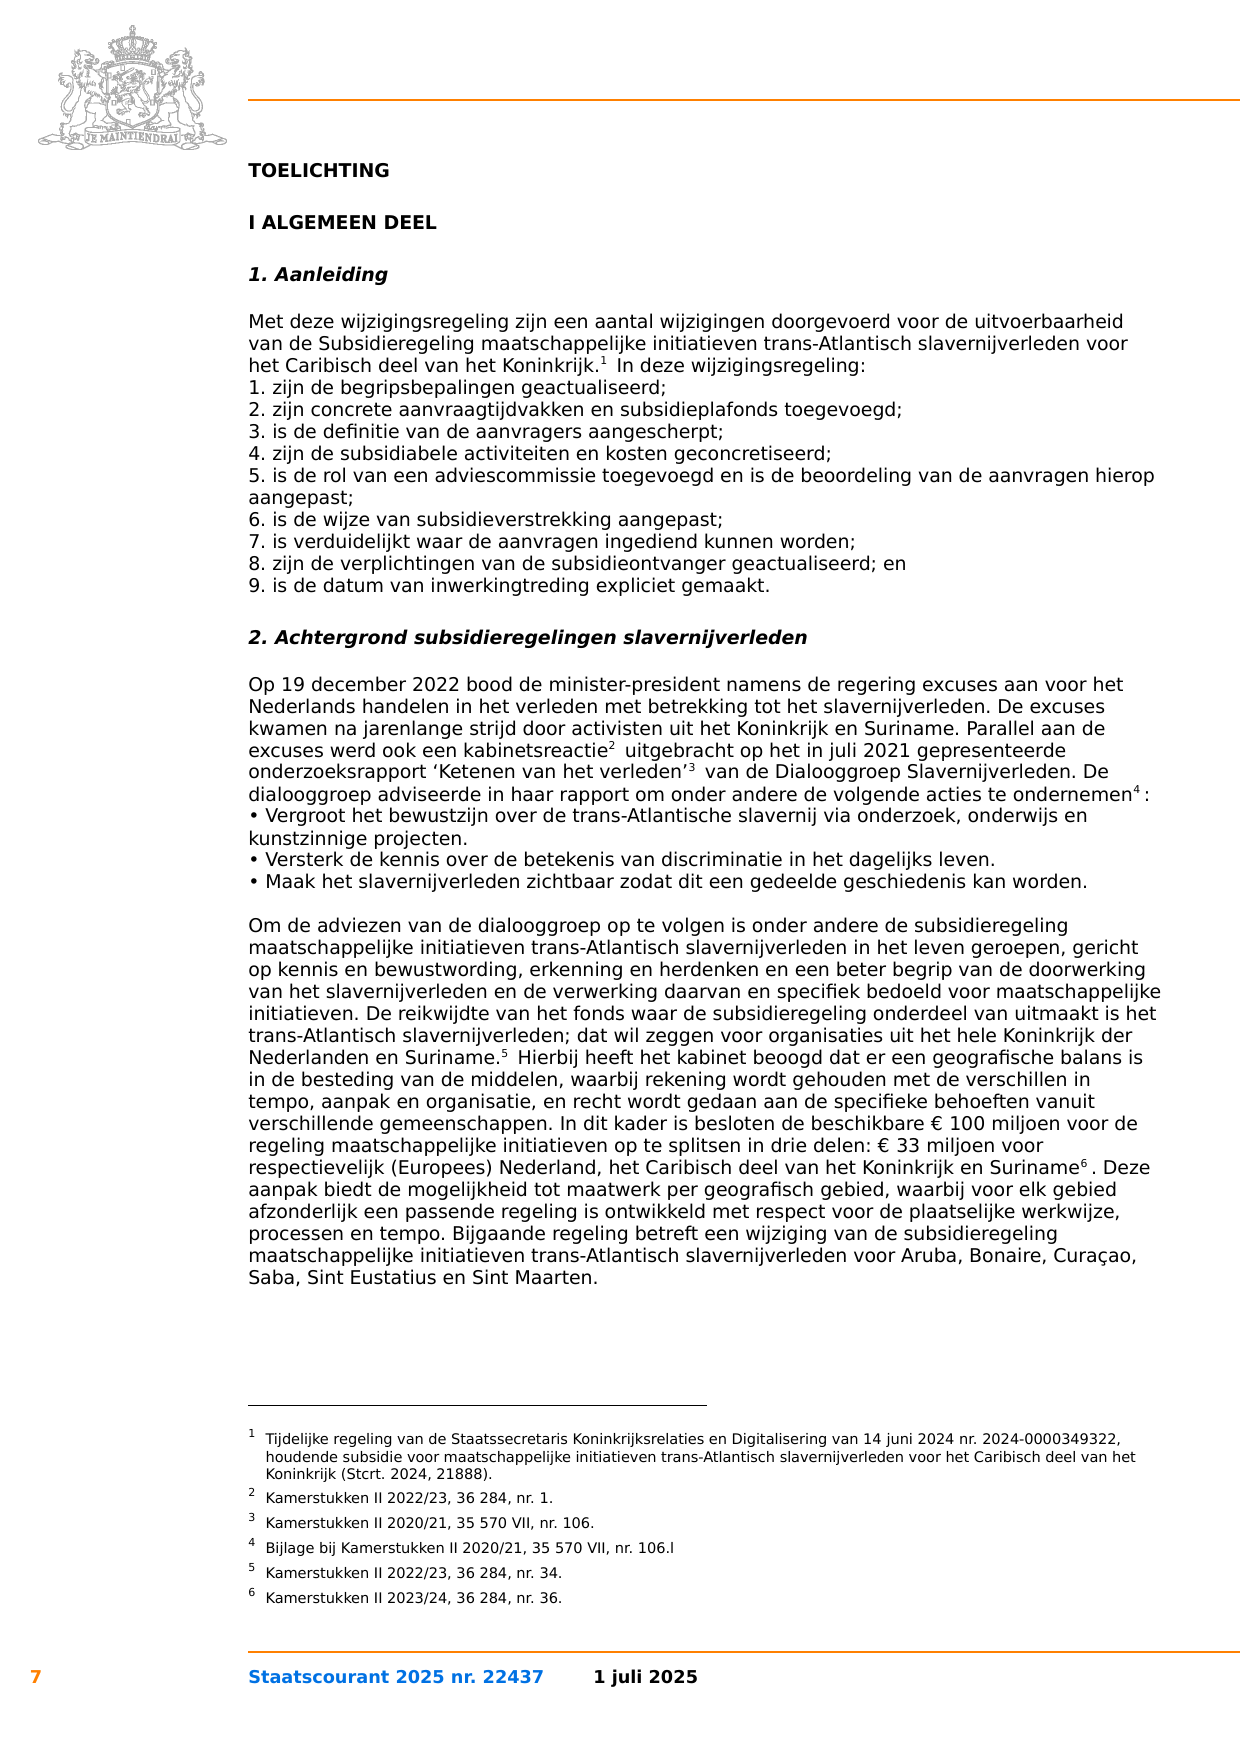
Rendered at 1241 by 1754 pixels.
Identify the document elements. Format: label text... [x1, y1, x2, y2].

subtitle 1. Aanleiding [248, 264, 1163, 286]
text 2. zijn concrete aanvraagtijdvakken en subsidieplafonds toegevoegd; [248, 399, 1163, 421]
text Met deze wijzigingsregeling zijn een aantal wijzigingen doorgevoerd voor de uitvoerbaarheid van de Subsidieregeling maatschappelijke initiatieven trans-Atlantisch slavernijverleden voor het Caribisch deel van het Koninkrijk. In deze wijzigingsregeling: [248, 311, 1163, 377]
text 7. is verduidelijkt waar de aanvragen ingediend kunnen worden; [248, 531, 1163, 553]
text Op 19 december 2022 bood de minister-president namens de regering excuses aan voor het Nederlands handelen in het verleden met betrekking tot het slavernijverleden. De excuses kwamen na jarenlange strijd door activisten uit het Koninkrijk en Suriname. Parallel aan de excuses werd ook een kabinetsreactie uitgebracht op het in juli 2021 gepresenteerde onderzoeksrapport ‘Ketenen van het verleden’ van de Dialooggroep Slavernijverleden. De dialooggroep adviseerde in haar rapport om onder andere de volgende acties te ondernemen: [248, 673, 1163, 805]
text Kamerstukken II 2023/24, 36 284, nr. 36. [248, 1586, 1163, 1608]
text Bijlage bij Kamerstukken II 2020/21, 35 570 VII, nr. 106.l [248, 1536, 1163, 1558]
text 1. zijn de begripsbepalingen geactualiseerd; [248, 377, 1163, 399]
text 8. zijn de verplichtingen van de subsidieontvanger geactualiseerd; en [248, 553, 1163, 574]
text Kamerstukken II 2020/21, 35 570 VII, nr. 106. [248, 1511, 1163, 1533]
text • Vergroot het bewustzijn over de trans-Atlantische slavernij via onderzoek, onderwijs en kunstzinnige projecten. [248, 805, 1163, 849]
picture [38, 25, 227, 150]
text Kamerstukken II 2022/23, 36 284, nr. 1. [248, 1486, 1163, 1508]
text • Maak het slavernijverleden zichtbaar zodat dit een gedeelde geschiedenis kan worden. [248, 871, 1163, 893]
text 3. is de definitie van de aanvragers aangescherpt; [248, 421, 1163, 443]
subtitle TOELICHTING [248, 160, 1163, 182]
text • Versterk de kennis over de betekenis van discriminatie in het dagelijks leven. [248, 849, 1163, 871]
text Om de adviezen van de dialooggroep op te volgen is onder andere de subsidieregeling maatschappelijke initiatieven trans-Atlantisch slavernijverleden in het leven geroepen, gericht op kennis en bewustwording, erkenning en herdenken en een beter begrip van de doorwerking van het slavernijverleden en de verwerking daarvan en specifiek bedoeld voor maatschappelijke initiatieven. De reikwijdte van het fonds waar de subsidieregeling onderdeel van uitmaakt is het trans-Atlantisch slavernijverleden; dat wil zeggen voor organisaties uit het hele Koninkrijk der Nederlanden en Suriname. Hierbij heeft het kabinet beoogd dat er een geografische balans is in de besteding van de middelen, waarbij rekening wordt gehouden met de verschillen in tempo, aanpak en organisatie, en recht wordt gedaan aan de specifieke behoeften vanuit verschillende gemeenschappen. In dit kader is besloten de beschikbare € 100 miljoen voor de regeling maatschappelijke initiatieven op te splitsen in drie delen: € 33 miljoen voor respectievelijk (Europees) Nederland, het Caribisch deel van het Koninkrijk en Suriname. Deze aanpak biedt de mogelijkheid tot maatwerk per geografisch gebied, waarbij voor elk gebied afzonderlijk een passende regeling is ontwikkeld met respect voor de plaatselijke werkwijze, processen en tempo. Bijgaande regeling betreft een wijziging van de subsidieregeling maatschappelijke initiatieven trans-Atlantisch slavernijverleden voor Aruba, Bonaire, Curaçao, Saba, Sint Eustatius en Sint Maarten. [248, 915, 1163, 1289]
text 4. zijn de subsidiabele activiteiten en kosten geconcretiseerd; [248, 443, 1163, 465]
text Kamerstukken II 2022/23, 36 284, nr. 34. [248, 1561, 1163, 1583]
text 5. is de rol van een adviescommissie toegevoegd en is de beoordeling van de aanvragen hierop aangepast; [248, 465, 1163, 509]
text 6. is de wijze van subsidieverstrekking aangepast; [248, 509, 1163, 531]
subtitle 2. Achtergrond subsidieregelingen slavernijverleden [248, 627, 1163, 648]
text Tijdelijke regeling van de Staatssecretaris Koninkrijksrelaties en Digitalisering van 14 juni 2024 nr. 2024-0000349322, houdende subsidie voor maatschappelijke initiatieven trans-Atlantisch slavernijverleden voor het Caribisch deel van het Koninkrijk (Stcrt. 2024, 21888). [248, 1427, 1163, 1483]
text 9. is de datum van inwerkingtreding expliciet gemaakt. [248, 574, 1163, 597]
subtitle I ALGEMEEN DEEL [248, 212, 1163, 234]
